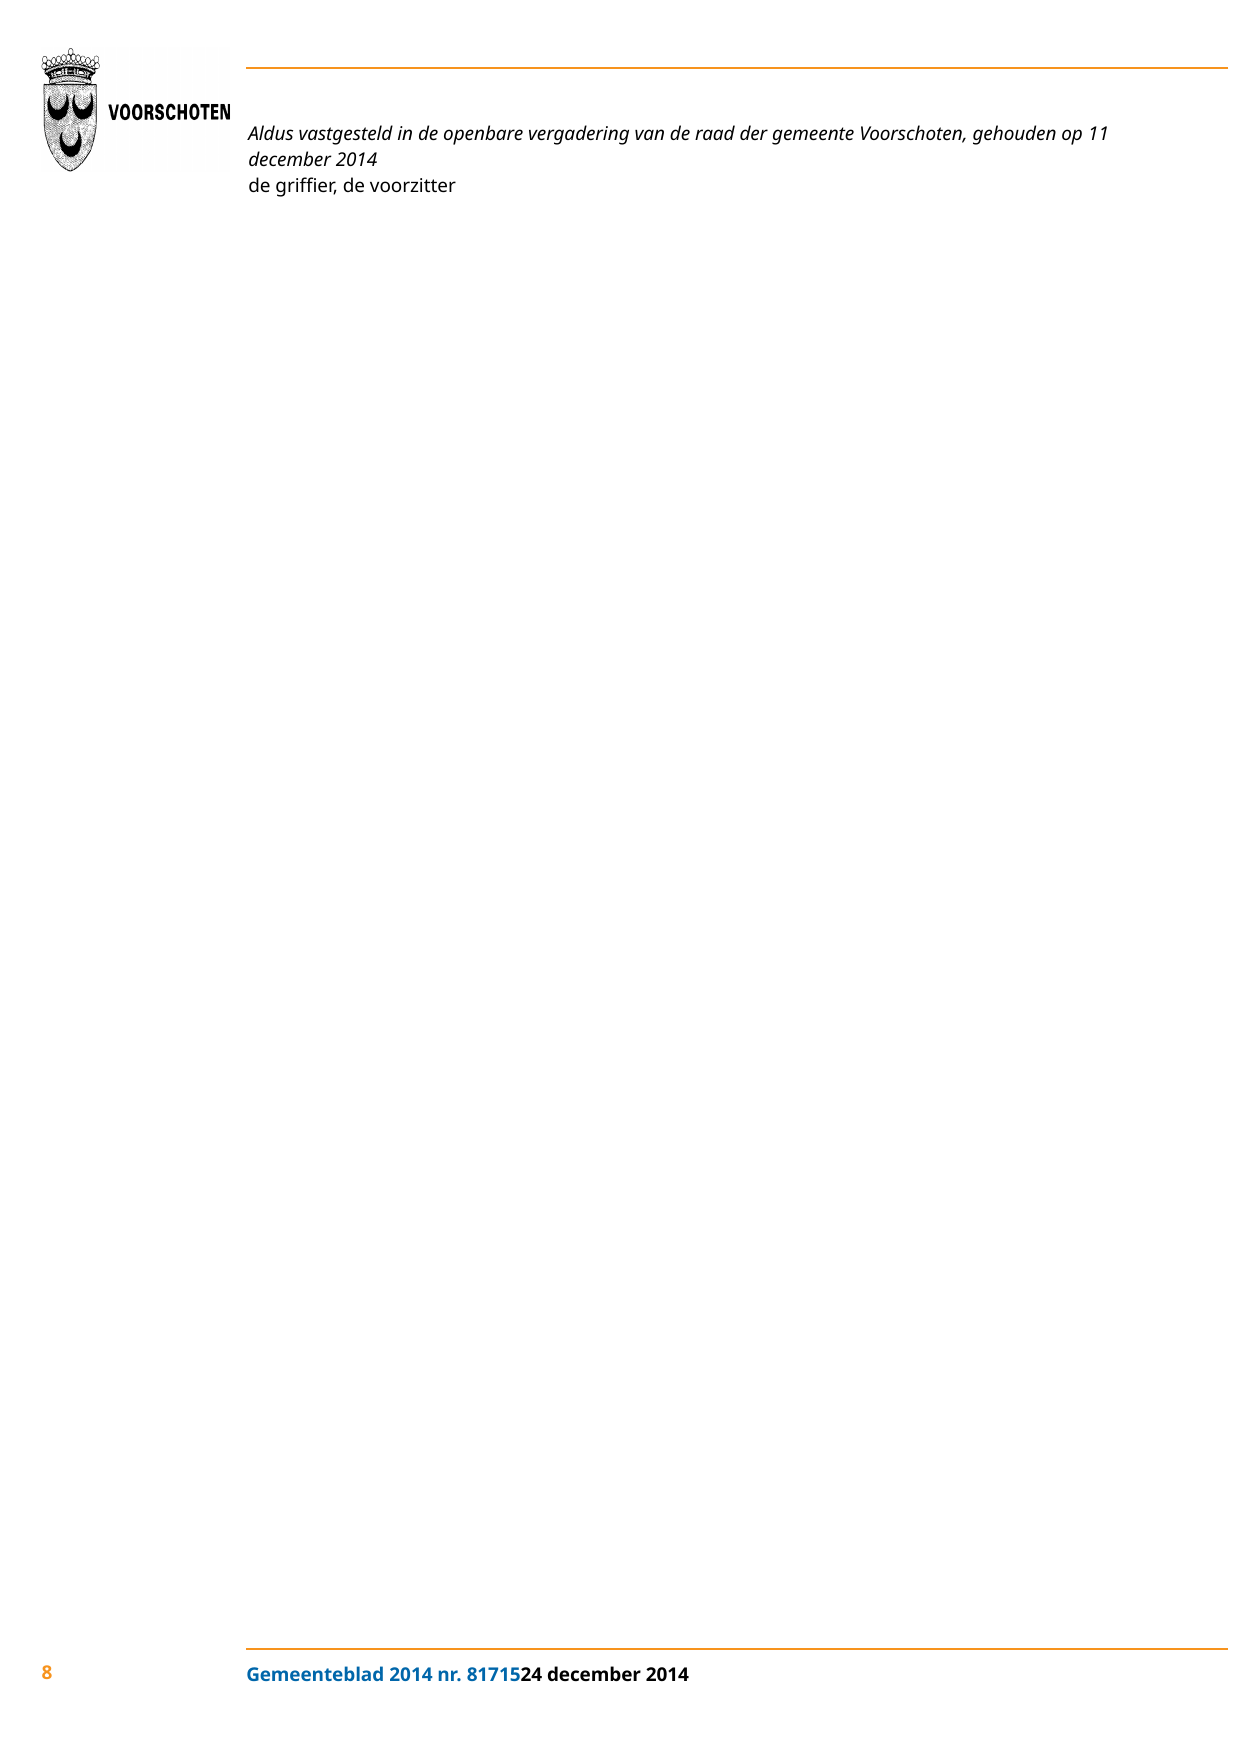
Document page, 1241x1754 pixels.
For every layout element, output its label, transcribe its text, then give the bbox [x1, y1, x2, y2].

text Aldus vastgesteld in de openbare vergadering van de raad der gemeente Voorschoten, gehouden op 11 december 2014 [248, 121, 1152, 172]
picture [41, 47, 231, 172]
text de griffier, de voorzitter [248, 172, 1152, 198]
